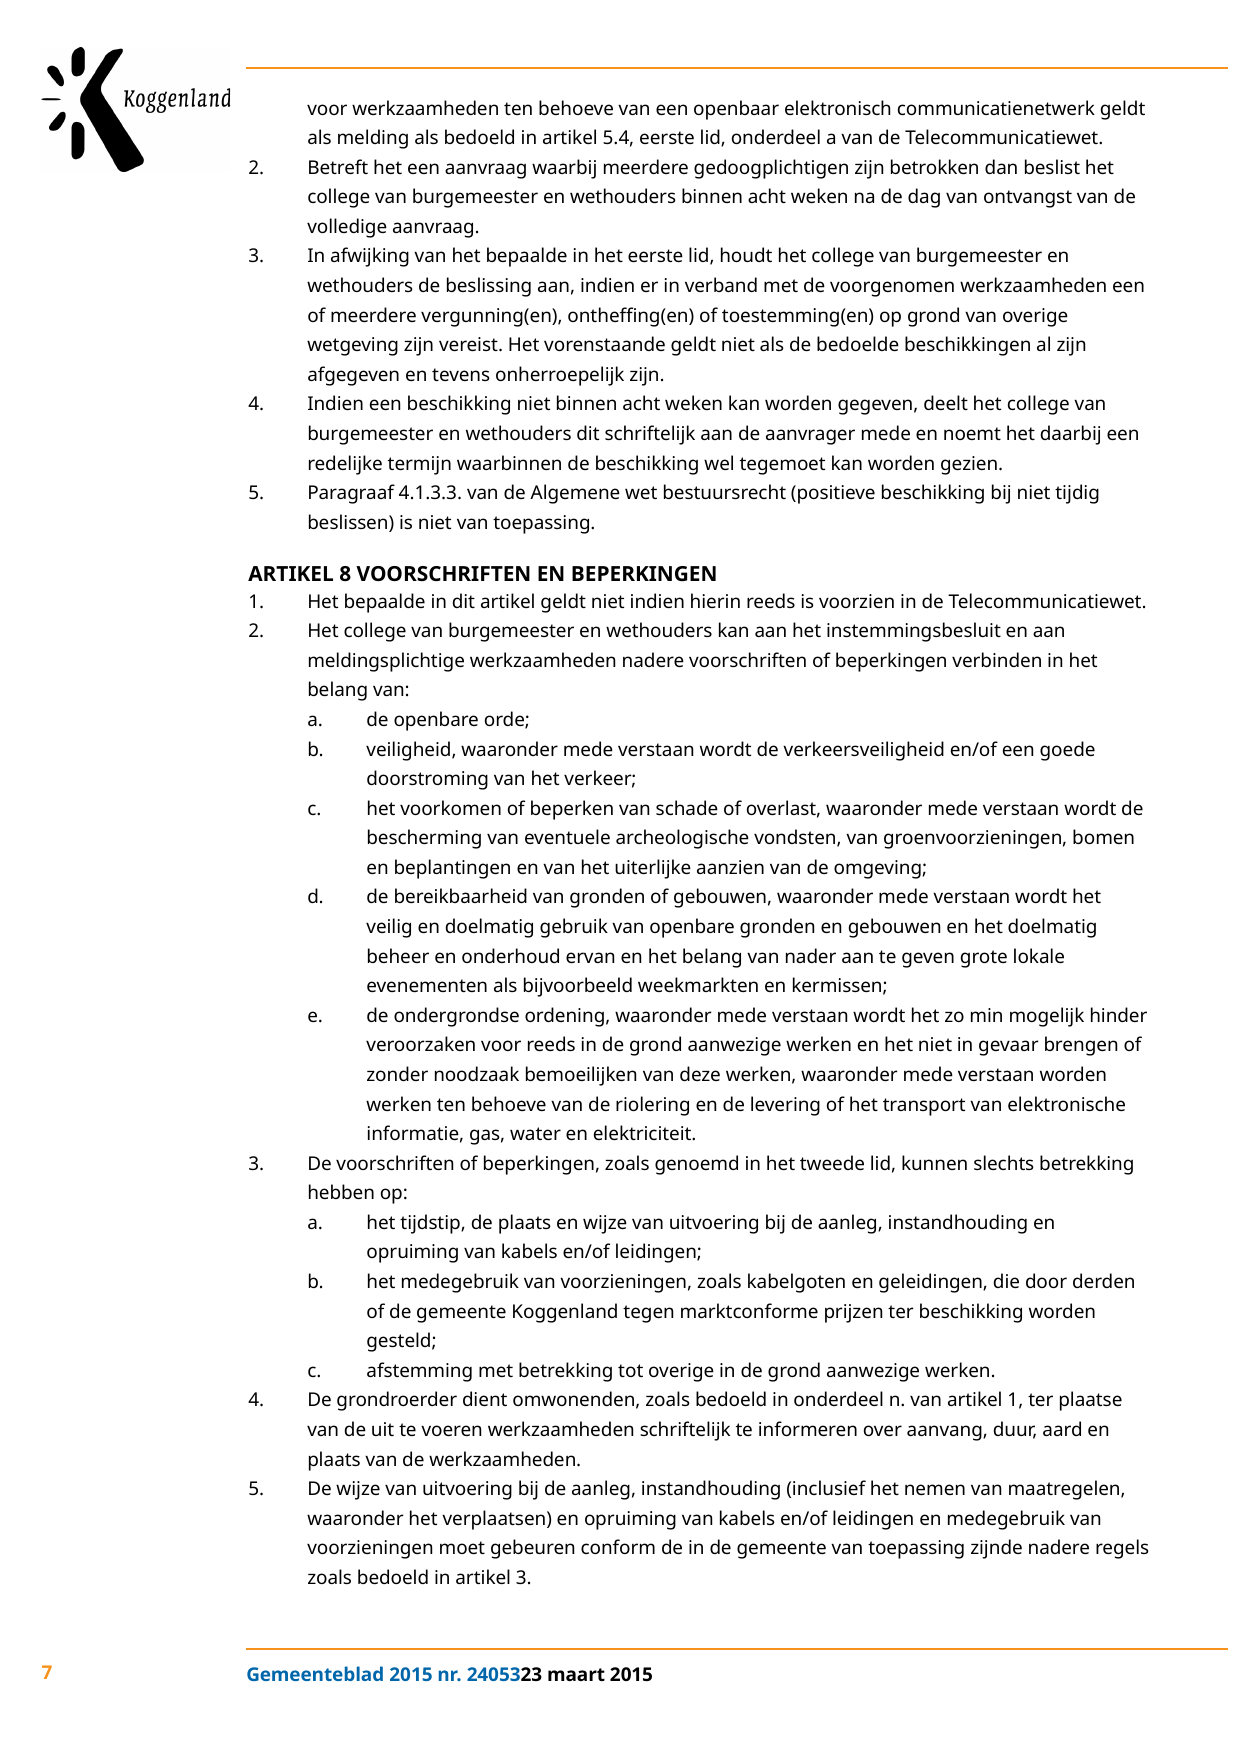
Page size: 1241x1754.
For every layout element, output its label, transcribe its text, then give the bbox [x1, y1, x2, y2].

list Het college van burgemeester en wethouders kan aan het instemmingsbesluit en aan meldingsplichtige werkzaamheden nadere voorschriften of beperkingen verbinden in het belang van: [248, 617, 1152, 702]
list Betreft het een aanvraag waarbij meerdere gedoogplichtigen zijn betrokken dan beslist het college van burgemeester en wethouders binnen acht weken na de dag van ontvangst van de volledige aanvraag. [248, 154, 1152, 239]
list In afwijking van het bepaalde in het eerste lid, houdt het college van burgemeester en wethouders de beslissing aan, indien er in verband met de voorgenomen werkzaamheden een of meerdere vergunning(en), ontheffing(en) of toestemming(en) op grond van overige wetgeving zijn vereist. Het vorenstaande geldt niet als de bedoelde beschikkingen al zijn afgegeven en tevens onherroepelijk zijn. [248, 243, 1152, 387]
list de ondergrondse ordening, waaronder mede verstaan wordt het zo min mogelijk hinder veroorzaken voor reeds in de grond aanwezige werken en het niet in gevaar brengen of zonder noodzaak bemoeilijken van deze werken, waaronder mede verstaan worden werken ten behoeve van de riolering en de levering of het transport van elektronische informatie, gas, water en elektriciteit. [307, 1002, 1152, 1146]
list het medegebruik van voorzieningen, zoals kabelgoten en geleidingen, die door derden of de gemeente Koggenland tegen marktconforme prijzen ter beschikking worden gesteld; [307, 1268, 1152, 1353]
list Indien een beschikking niet binnen acht weken kan worden gegeven, deelt het college van burgemeester en wethouders dit schriftelijk aan de aanvrager mede en noemt het daarbij een redelijke termijn waarbinnen de beschikking wel tegemoet kan worden gezien. [248, 391, 1152, 476]
list Het bepaalde in dit artikel geldt niet indien hierin reeds is voorzien in de Telecommunicatiewet. [248, 588, 1152, 613]
text ARTIKEL 8 VOORSCHRIFTEN EN BEPERKINGEN [248, 559, 1152, 588]
list veiligheid, waaronder mede verstaan wordt de verkeersveiligheid en/of een goede doorstroming van het verkeer; [307, 736, 1152, 791]
list Paragraaf 4.1.3.3. van de Algemene wet bestuursrecht (positieve beschikking bij niet tijdig beslissen) is niet van toepassing. [248, 479, 1152, 535]
picture [41, 47, 231, 172]
list het voorkomen of beperken van schade of overlast, waaronder mede verstaan wordt de bescherming van eventuele archeologische vondsten, van groenvoorzieningen, bomen en beplantingen en van het uiterlijke aanzien van de omgeving; [307, 795, 1152, 880]
list voor werkzaamheden ten behoeve van een openbaar elektronisch communicatienetwerk geldt als melding als bedoeld in artikel 5.4, eerste lid, onderdeel a van de Telecommunicatiewet. [248, 95, 1152, 150]
list de bereikbaarheid van gronden of gebouwen, waaronder mede verstaan wordt het veilig en doelmatig gebruik van openbare gronden en gebouwen en het doelmatig beheer en onderhoud ervan en het belang van nader aan te geven grote lokale evenementen als bijvoorbeeld weekmarkten en kermissen; [307, 884, 1152, 998]
list afstemming met betrekking tot overige in de grond aanwezige werken. [307, 1357, 1152, 1383]
list De wijze van uitvoering bij de aanleg, instandhouding (inclusief het nemen van maatregelen, waaronder het verplaatsen) en opruiming van kabels en/of leidingen en medegebruik van voorzieningen moet gebeuren conform de in de gemeente van toepassing zijnde nadere regels zoals bedoeld in artikel 3. [248, 1475, 1152, 1590]
list de openbare orde; [307, 706, 1152, 732]
list het tijdstip, de plaats en wijze van uitvoering bij de aanleg, instandhouding en opruiming van kabels en/of leidingen; [307, 1209, 1152, 1264]
list De voorschriften of beperkingen, zoals genoemd in het tweede lid, kunnen slechts betrekking hebben op: [248, 1150, 1152, 1205]
list De grondroerder dient omwonenden, zoals bedoeld in onderdeel n. van artikel 1, ter plaatse van de uit te voeren werkzaamheden schriftelijk te informeren over aanvang, duur, aard en plaats van de werkzaamheden. [248, 1387, 1152, 1471]
